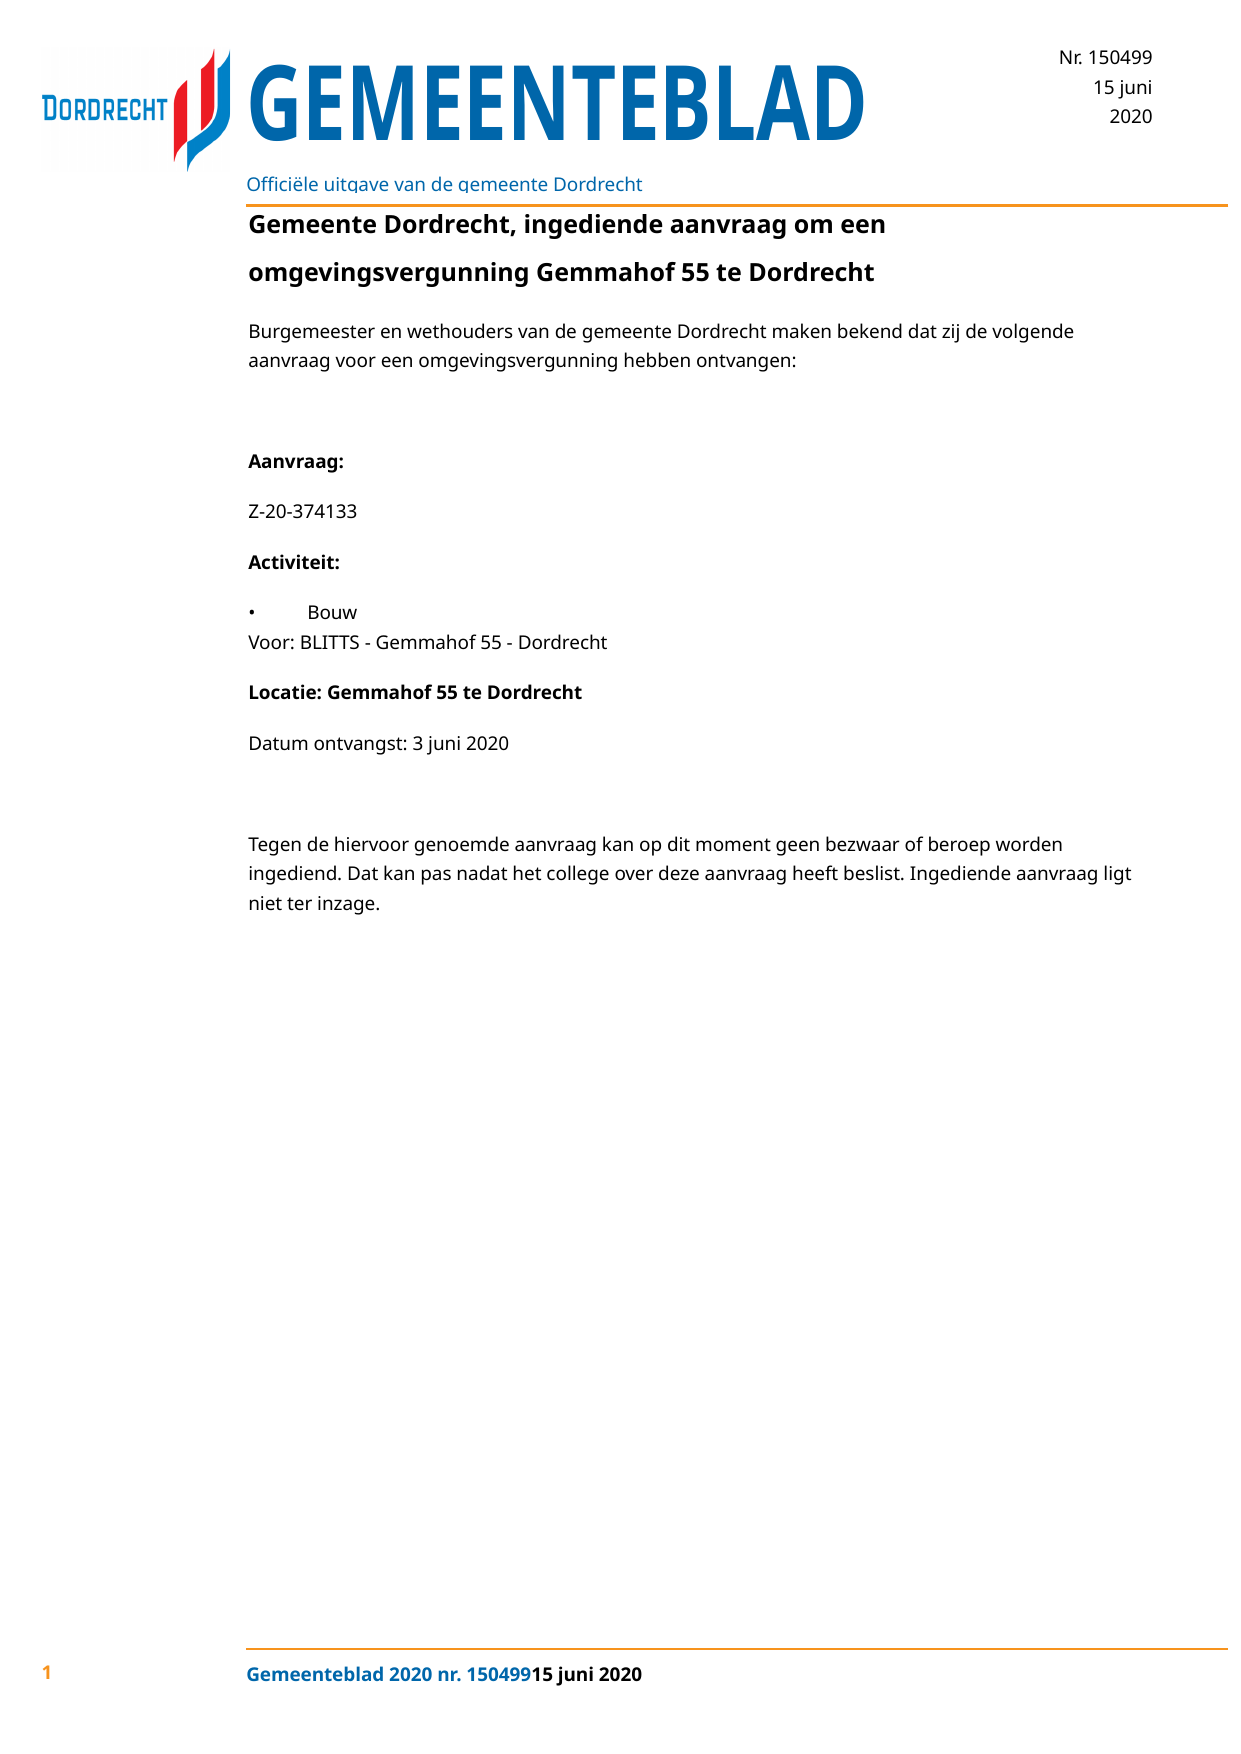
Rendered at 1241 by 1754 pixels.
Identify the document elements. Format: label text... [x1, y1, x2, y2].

picture [41, 47, 231, 172]
text Datum ontvangst: 3 juni 2020 [248, 730, 1152, 756]
list Bouw [248, 599, 1152, 625]
text Tegen de hiervoor genoemde aanvraag kan op dit moment geen bezwaar of beroep worden ingediend. Dat kan pas nadat het college over deze aanvraag heeft beslist. Ingediende aanvraag ligt niet ter inzage. [248, 831, 1152, 916]
text Locatie: Gemmahof 55 te Dordrecht [248, 679, 1152, 705]
text Activiteit: [248, 549, 1152, 575]
text Z-20-374133 [248, 499, 1152, 524]
text Burgemeester en wethouders van de gemeente Dordrecht maken bekend dat zij de volgende aanvraag voor een omgevingsvergunning hebben ontvangen: [248, 318, 1152, 373]
text Voor: BLITTS - Gemmahof 55 - Dordrecht [248, 629, 1152, 655]
text Gemeente Dordrecht, ingediende aanvraag om een omgevingsvergunning Gemmahof 55 te Dordrecht [248, 207, 1152, 288]
text Aanvraag: [248, 448, 1152, 474]
